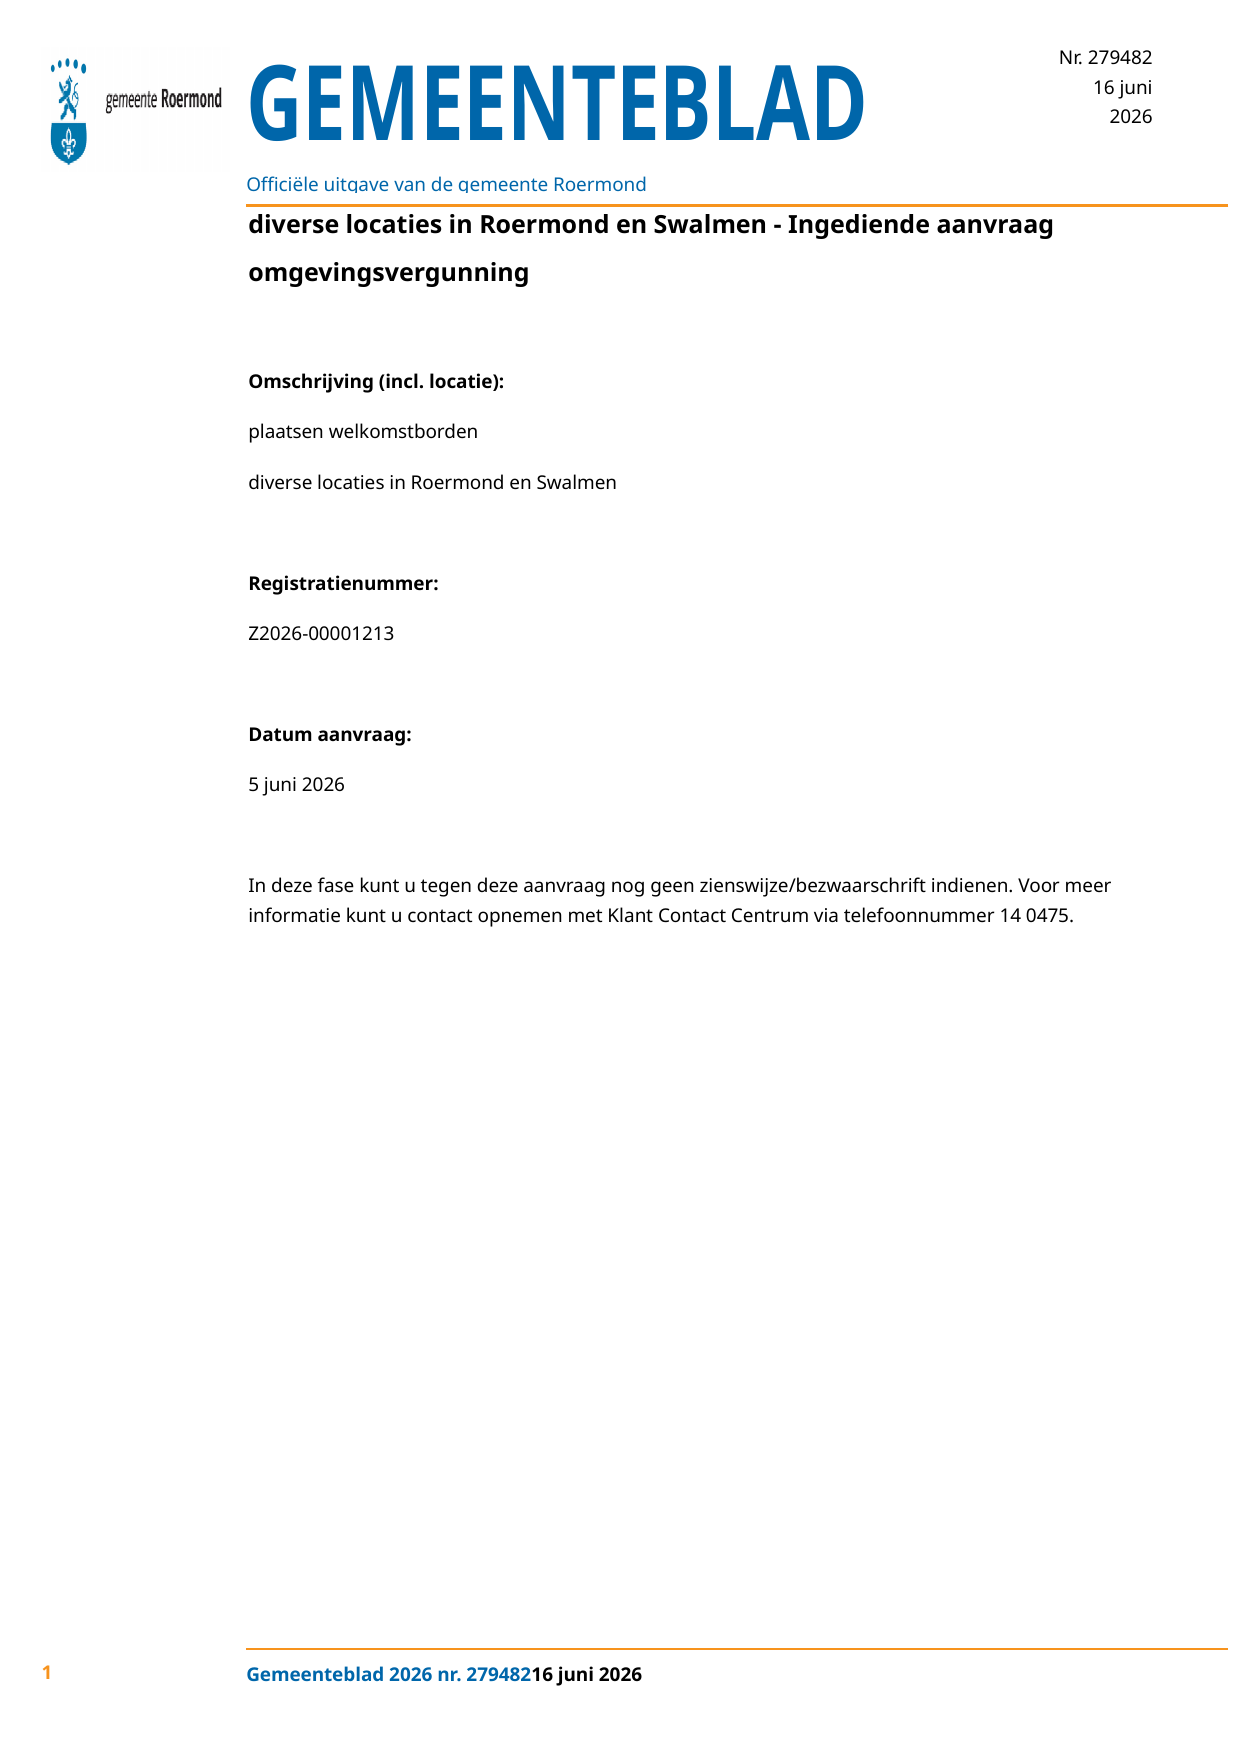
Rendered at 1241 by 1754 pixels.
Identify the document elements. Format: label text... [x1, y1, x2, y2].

text Registratienummer: [248, 570, 1152, 596]
text Omschrijving (incl. locatie): [248, 368, 1152, 394]
text In deze fase kunt u tegen deze aanvraag nog geen zienswijze/bezwaarschrift indienen. Voor meer informatie kunt u contact opnemen met Klant Contact Centrum via telefoonnummer 14 0475. [248, 872, 1152, 928]
text 5 juni 2026 [248, 772, 1152, 797]
text Z2026-00001213 [248, 620, 1152, 646]
text diverse locaties in Roermond en Swalmen [248, 469, 1152, 495]
text diverse locaties in Roermond en Swalmen - Ingediende aanvraag omgevingsvergunning [248, 207, 1152, 288]
text plaatsen welkomstborden [248, 419, 1152, 444]
text Datum aanvraag: [248, 721, 1152, 747]
picture [41, 47, 231, 172]
